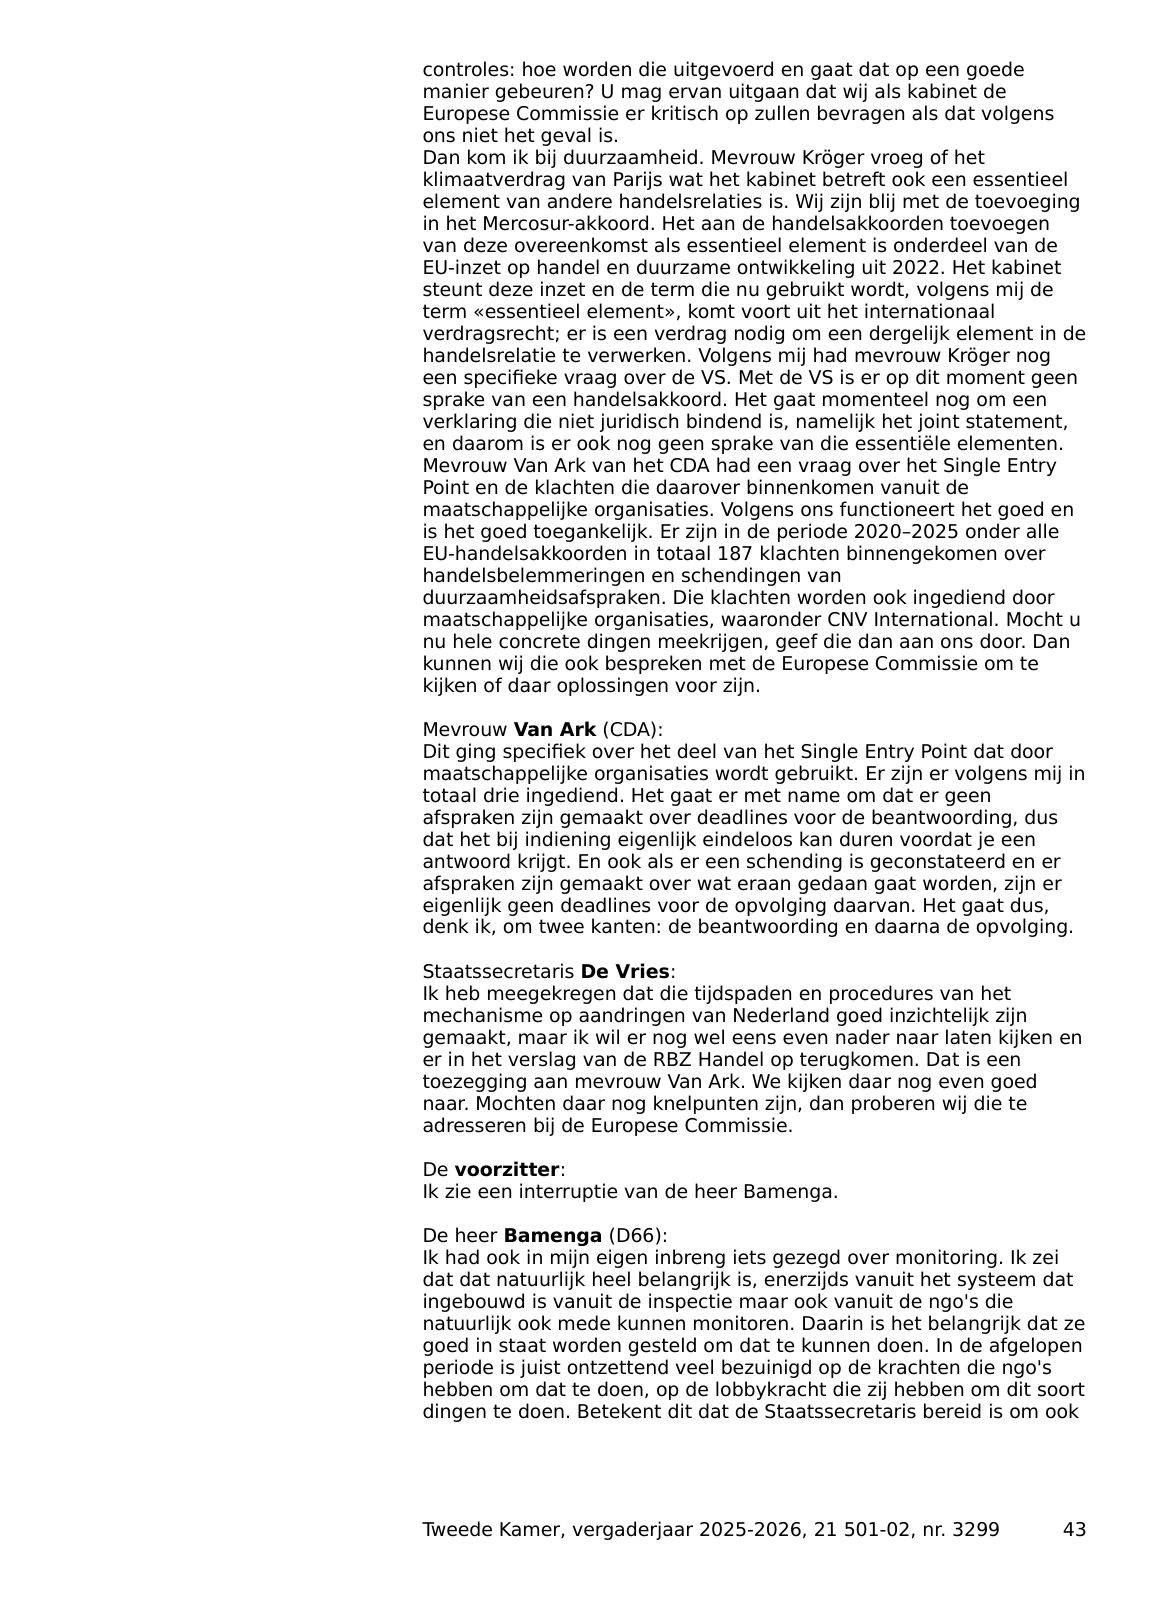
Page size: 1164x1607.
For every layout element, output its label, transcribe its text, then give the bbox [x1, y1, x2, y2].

text Dit ging specifiek over het deel van het Single Entry Point dat door maatschappelijke organisaties wordt gebruikt. Er zijn er volgens mij in totaal drie ingediend. Het gaat er met name om dat er geen afspraken zijn gemaakt over deadlines voor de beantwoording, dus dat het bij indiening eigenlijk eindeloos kan duren voordat je een antwoord krijgt. En ook als er een schending is geconstateerd en er afspraken zijn gemaakt over wat eraan gedaan gaat worden, zijn er eigenlijk geen deadlines voor de opvolging daarvan. Het gaat dus, denk ik, om twee kanten: de beantwoording en daarna de opvolging. [422, 741, 1087, 938]
text De voorzitter: [422, 1159, 1087, 1181]
text Dan kom ik bij duurzaamheid. Mevrouw Kröger vroeg of het klimaatverdrag van Parijs wat het kabinet betreft ook een essentieel element van andere handelsrelaties is. Wij zijn blij met de toevoeging in het Mercosur-akkoord. Het aan de handelsakkoorden toevoegen van deze overeenkomst als essentieel element is onderdeel van de EU-inzet op handel en duurzame ontwikkeling uit 2022. Het kabinet steunt deze inzet en de term die nu gebruikt wordt, volgens mij de term «essentieel element», komt voort uit het internationaal verdragsrecht; er is een verdrag nodig om een dergelijk element in de handelsrelatie te verwerken. Volgens mij had mevrouw Kröger nog een specifieke vraag over de VS. Met de VS is er op dit moment geen sprake van een handelsakkoord. Het gaat momenteel nog om een verklaring die niet juridisch bindend is, namelijk het joint statement, en daarom is er ook nog geen sprake van die essentiële elementen. [422, 147, 1087, 455]
text Ik zie een interruptie van de heer Bamenga. [422, 1181, 1087, 1203]
text De heer Bamenga (D66): [422, 1225, 1087, 1247]
text Ik had ook in mijn eigen inbreng iets gezegd over monitoring. Ik zei dat dat natuurlijk heel belangrijk is, enerzijds vanuit het systeem dat ingebouwd is vanuit de inspectie maar ook vanuit de ngo's die natuurlijk ook mede kunnen monitoren. Daarin is het belangrijk dat ze goed in staat worden gesteld om dat te kunnen doen. In de afgelopen periode is juist ontzettend veel bezuinigd op de krachten die ngo's hebben om dat te doen, op de lobbykracht die zij hebben om dit soort dingen te doen. Betekent dit dat de Staatssecretaris bereid is om ook [422, 1247, 1087, 1423]
text Mevrouw Van Ark van het CDA had een vraag over het Single Entry Point en de klachten die daarover binnenkomen vanuit de maatschappelijke organisaties. Volgens ons functioneert het goed en is het goed toegankelijk. Er zijn in de periode 2020–2025 onder alle EU-handelsakkoorden in totaal 187 klachten binnengekomen over handelsbelemmeringen en schendingen van duurzaamheidsafspraken. Die klachten worden ook ingediend door maatschappelijke organisaties, waaronder CNV International. Mocht u nu hele concrete dingen meekrijgen, geef die dan aan ons door. Dan kunnen wij die ook bespreken met de Europese Commissie om te kijken of daar oplossingen voor zijn. [422, 455, 1087, 696]
text Mevrouw Van Ark (CDA): [422, 719, 1087, 741]
text Ik heb meegekregen dat die tijdspaden en procedures van het mechanisme op aandringen van Nederland goed inzichtelijk zijn gemaakt, maar ik wil er nog wel eens even nader naar laten kijken en er in het verslag van de RBZ Handel op terugkomen. Dat is een toezegging aan mevrouw Van Ark. We kijken daar nog even goed naar. Mochten daar nog knelpunten zijn, dan proberen wij die te adresseren bij de Europese Commissie. [422, 983, 1087, 1136]
text Staatssecretaris De Vries: [422, 961, 1087, 983]
text controles: hoe worden die uitgevoerd en gaat dat op een goede manier gebeuren? U mag ervan uitgaan dat wij als kabinet de Europese Commissie er kritisch op zullen bevragen als dat volgens ons niet het geval is. [422, 59, 1087, 147]
